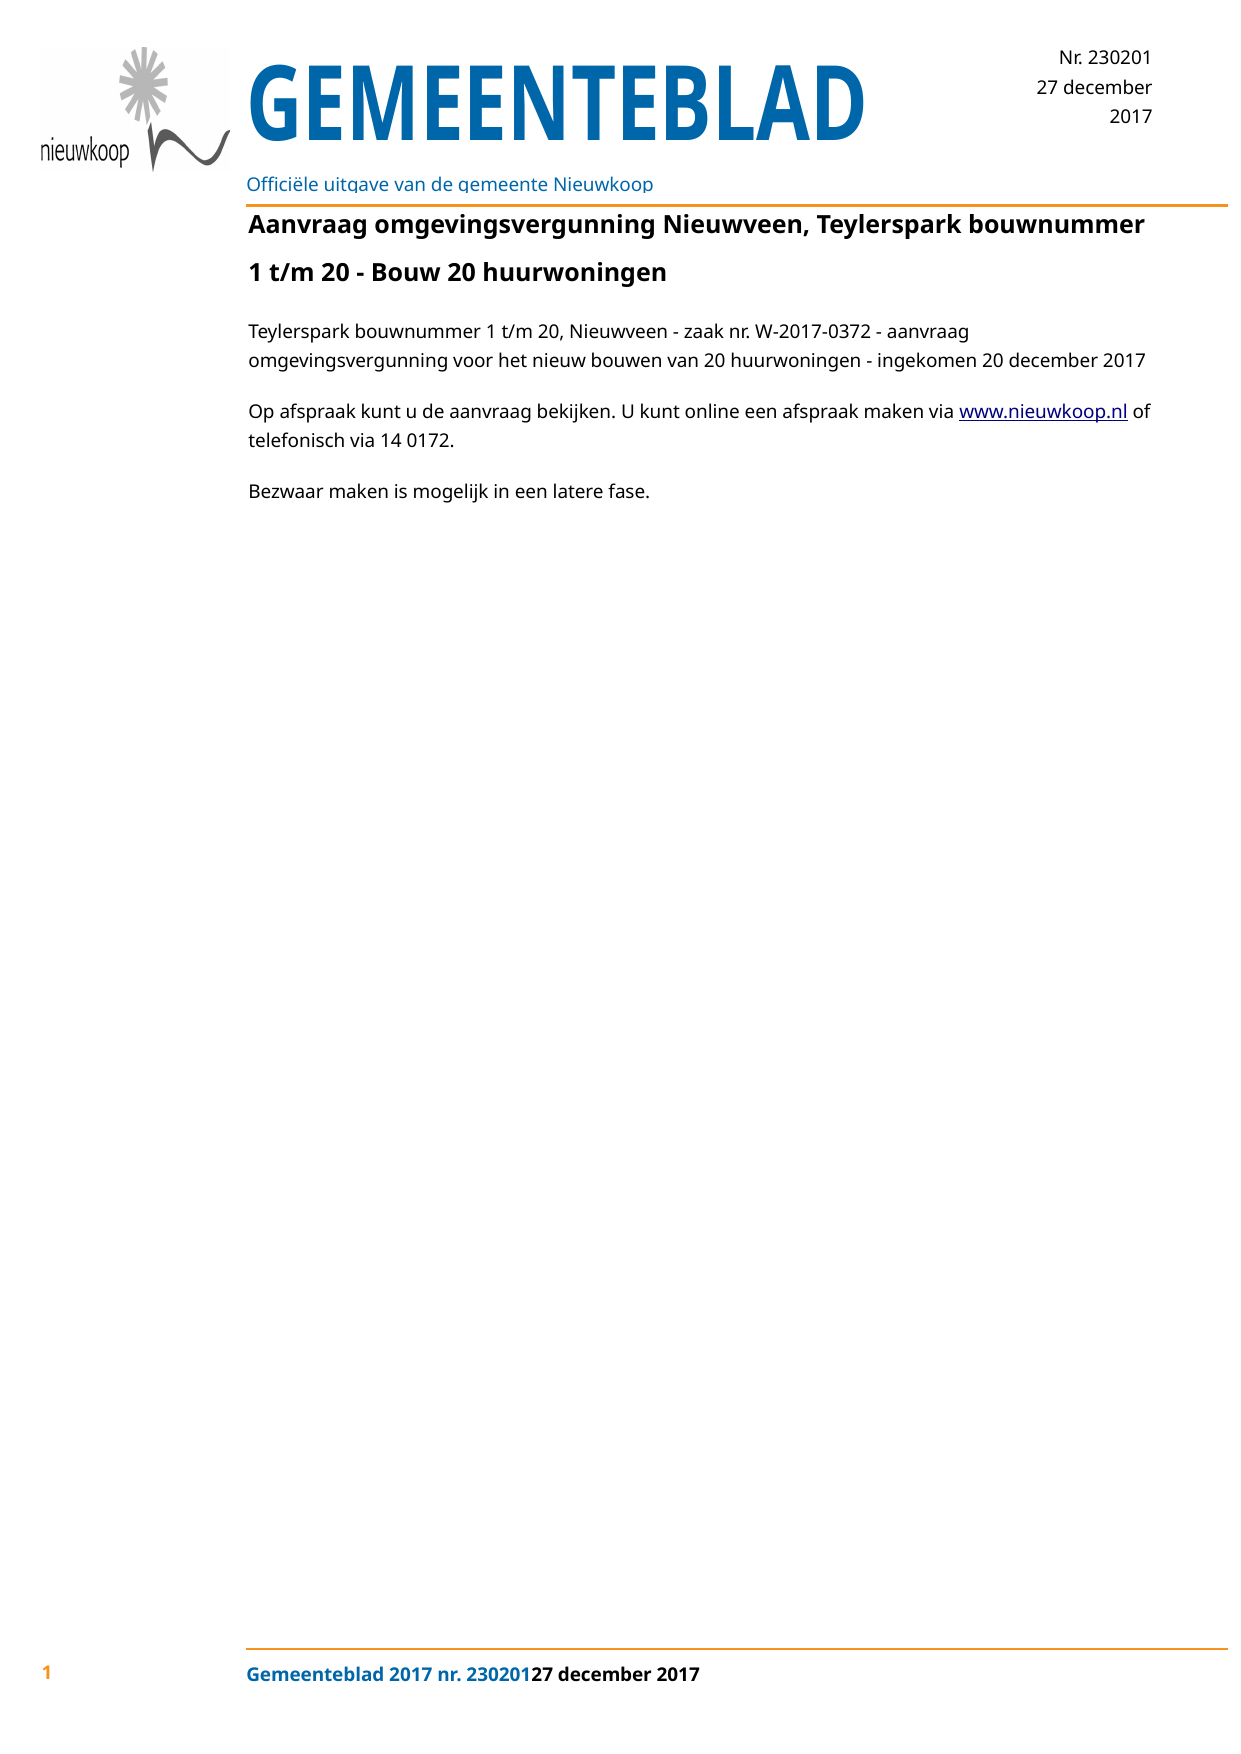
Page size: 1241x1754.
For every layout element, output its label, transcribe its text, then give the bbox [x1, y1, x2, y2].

text Teylerspark bouwnummer 1 t/m 20, Nieuwveen - zaak nr. W-2017-0372 - aanvraag omgevingsvergunning voor het nieuw bouwen van 20 huurwoningen - ingekomen 20 december 2017 [248, 318, 1152, 373]
text Bezwaar maken is mogelijk in een latere fase. [248, 478, 1152, 504]
picture [41, 47, 231, 172]
text Op afspraak kunt u de aanvraag bekijken. U kunt online een afspraak maken via www.nieuwkoop.nl of telefonisch via 14 0172. [248, 398, 1152, 453]
text Aanvraag omgevingsvergunning Nieuwveen, Teylerspark bouwnummer 1 t/m 20 - Bouw 20 huurwoningen [248, 207, 1152, 288]
